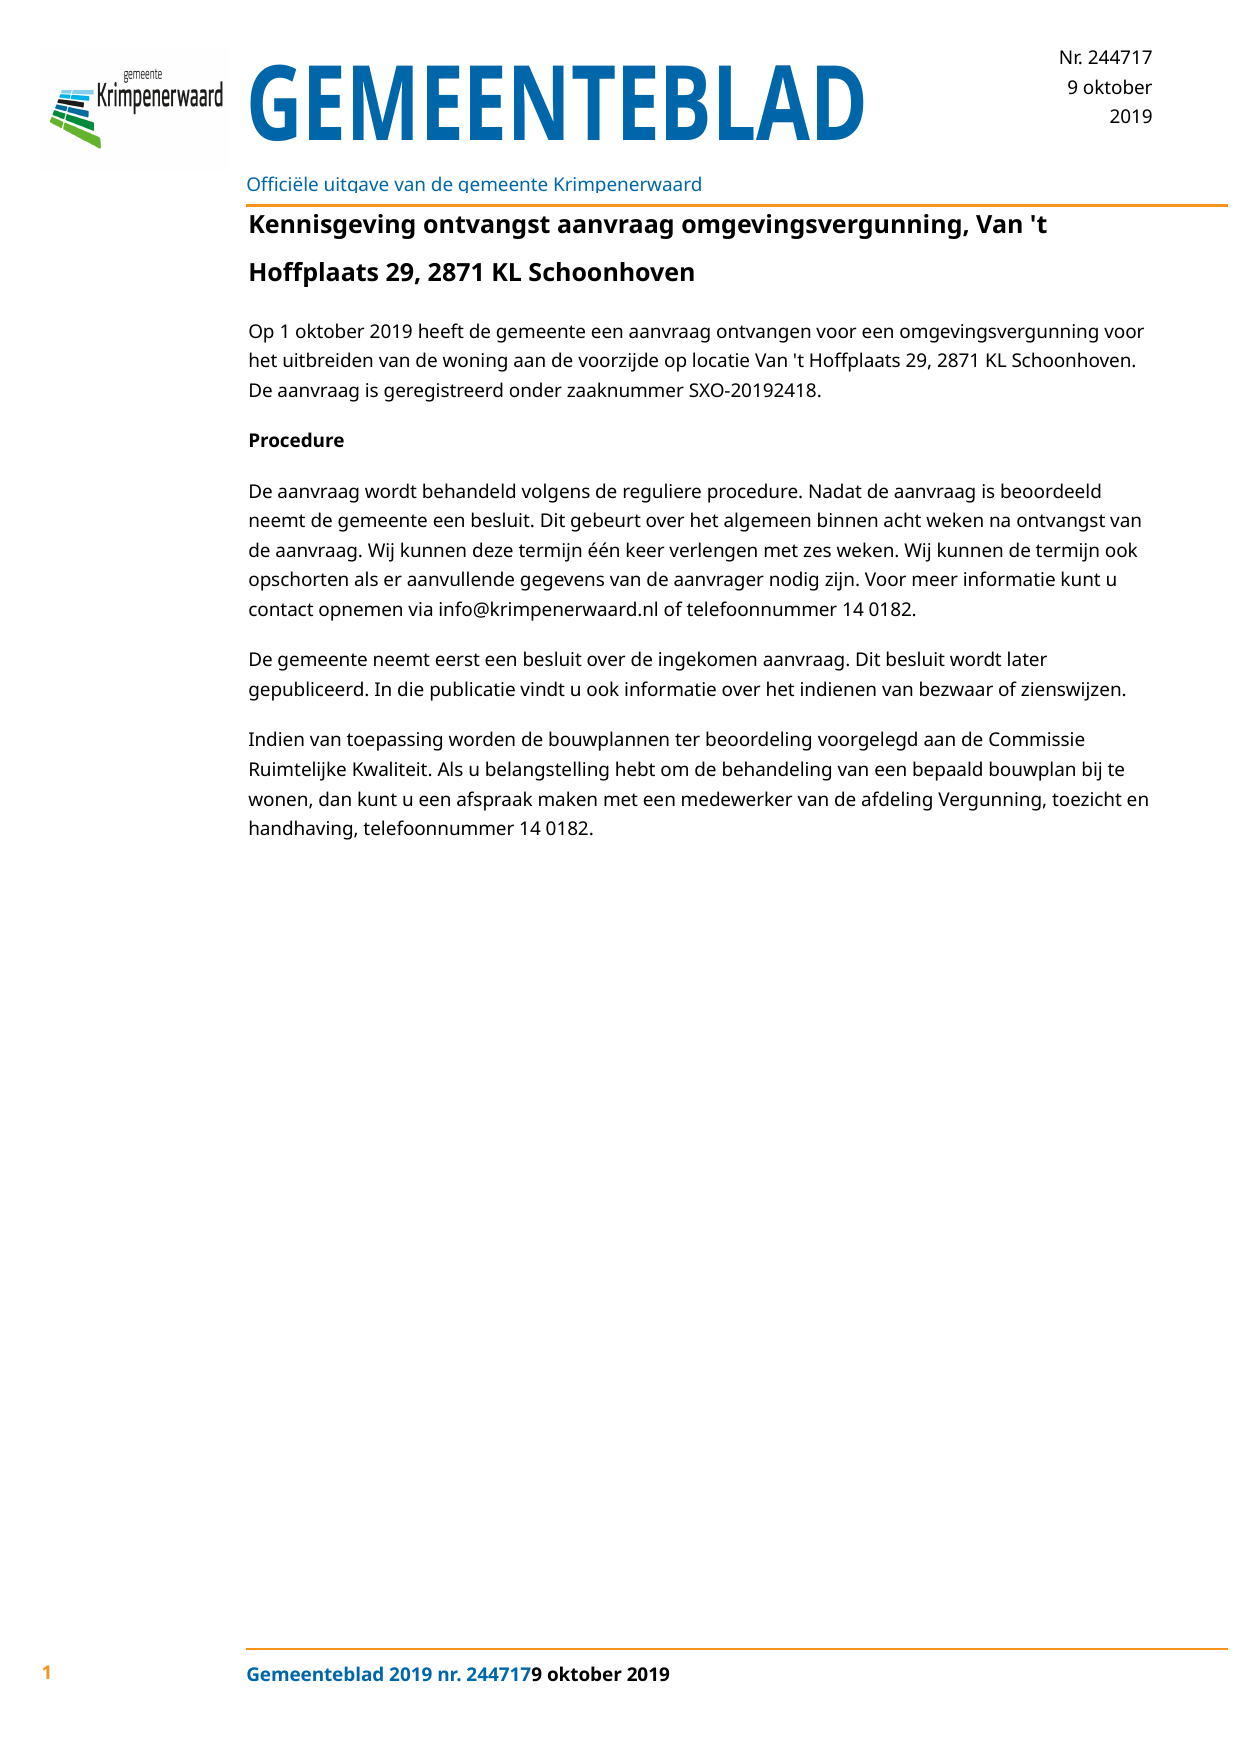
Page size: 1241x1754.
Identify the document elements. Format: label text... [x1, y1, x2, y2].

text Indien van toepassing worden de bouwplannen ter beoordeling voorgelegd aan de Commissie Ruimtelijke Kwaliteit. Als u belangstelling hebt om de behandeling van een bepaald bouwplan bij te wonen, dan kunt u een afspraak maken met een medewerker van de afdeling Vergunning, toezicht en handhaving, telefoonnummer 14 0182. [248, 727, 1152, 841]
text Op 1 oktober 2019 heeft de gemeente een aanvraag ontvangen voor een omgevingsvergunning voor het uitbreiden van de woning aan de voorzijde op locatie Van 't Hoffplaats 29, 2871 KL Schoonhoven. De aanvraag is geregistreerd onder zaaknummer SXO-20192418. [248, 318, 1152, 403]
picture [41, 47, 231, 172]
text De aanvraag wordt behandeld volgens de reguliere procedure. Nadat de aanvraag is beoordeeld neemt de gemeente een besluit. Dit gebeurt over het algemeen binnen acht weken na ontvangst van de aanvraag. Wij kunnen deze termijn één keer verlengen met zes weken. Wij kunnen de termijn ook opschorten als er aanvullende gegevens van de aanvrager nodig zijn. Voor meer informatie kunt u contact opnemen via info@krimpenerwaard.nl of telefoonnummer 14 0182. [248, 478, 1152, 622]
text Kennisgeving ontvangst aanvraag omgevingsvergunning, Van 't Hoffplaats 29, 2871 KL Schoonhoven [248, 207, 1152, 288]
text Procedure [248, 427, 1152, 453]
text De gemeente neemt eerst een besluit over de ingekomen aanvraag. Dit besluit wordt later gepubliceerd. In die publicatie vindt u ook informatie over het indienen van bezwaar of zienswijzen. [248, 647, 1152, 702]
